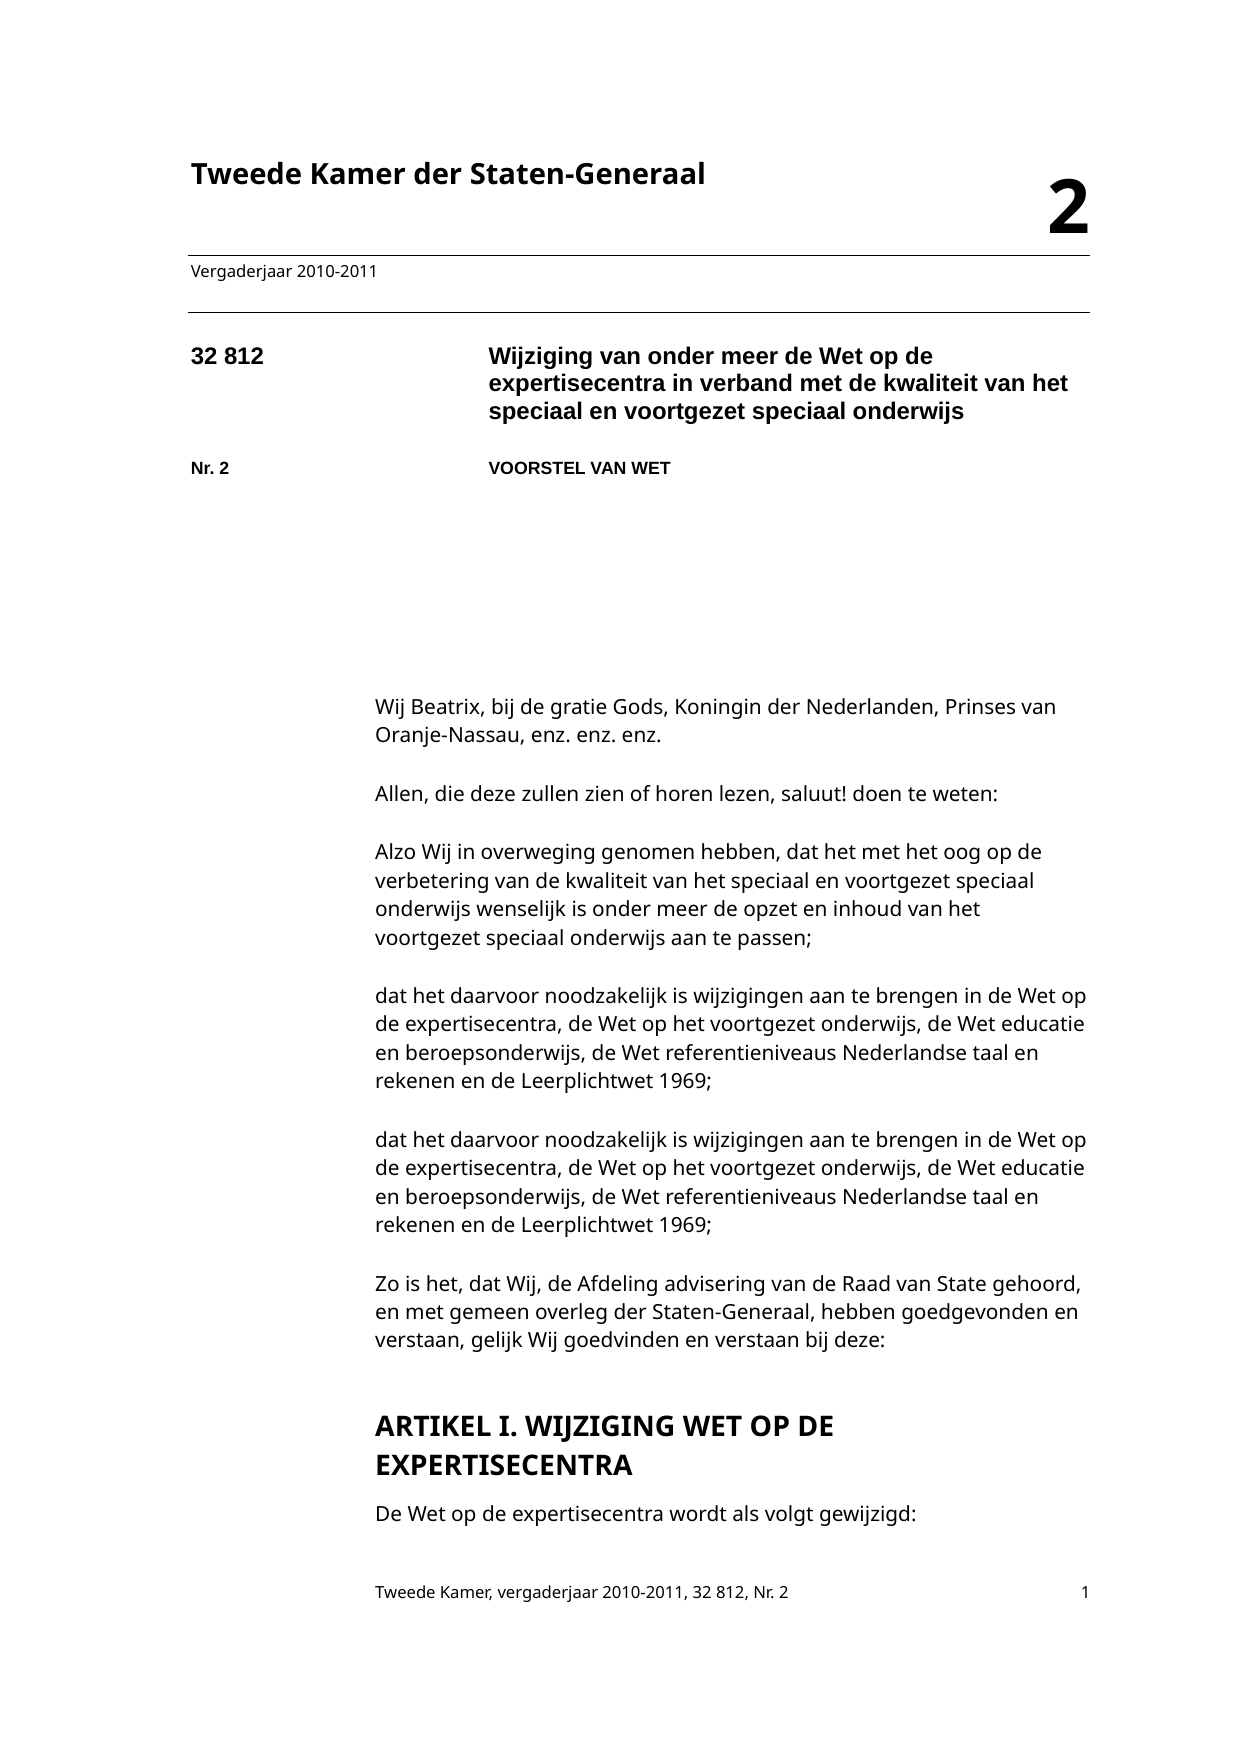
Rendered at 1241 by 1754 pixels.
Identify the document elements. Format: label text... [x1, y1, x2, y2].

table_cell VOORSTEL VAN WET [485, 455, 1090, 573]
table_cell Nr. 2 [188, 455, 485, 573]
table_cell [485, 313, 1090, 339]
table_cell Vergaderjaar 2010-2011 [188, 256, 485, 312]
table_header Tweede Kamer der Staten-Generaal [188, 150, 909, 255]
text Wij Beatrix, bij de gratie Gods, Koningin der Nederlanden, Prinses van Oranje-Nassau, enz. enz. enz. [375, 692, 1090, 749]
table_cell Wijziging van onder meer de Wet op de expertisecentra in verband met de kwaliteit van het speciaal en voortgezet speciaal onderwijs [485, 339, 1090, 454]
text Zo is het, dat Wij, de Afdeling advisering van de Raad van State gehoord, en met gemeen overleg der Staten-Generaal, hebben goedgevonden en verstaan, gelijk Wij goedvinden en verstaan bij deze: [375, 1269, 1090, 1354]
text dat het daarvoor noodzakelijk is wijzigingen aan te brengen in de Wet op de expertisecentra, de Wet op het voortgezet onderwijs, de Wet educatie en beroepsonderwijs, de Wet referentieniveaus Nederlandse taal en rekenen en de Leerplichtwet 1969; [375, 1125, 1090, 1239]
table_cell 32 812 [188, 339, 485, 454]
table_cell [485, 256, 1090, 312]
text De Wet op de expertisecentra wordt als volgt gewijzigd: [375, 1499, 1090, 1527]
text Allen, die deze zullen zien of horen lezen, saluut! doen te weten: [375, 779, 1090, 807]
table_header 2 [910, 150, 1090, 255]
text dat het daarvoor noodzakelijk is wijzigingen aan te brengen in de Wet op de expertisecentra, de Wet op het voortgezet onderwijs, de Wet educatie en beroepsonderwijs, de Wet referentieniveaus Nederlandse taal en rekenen en de Leerplichtwet 1969; [375, 981, 1090, 1095]
subtitle ARTIKEL I. WIJZIGING WET OP DE EXPERTISECENTRA [375, 1406, 1090, 1484]
text Alzo Wij in overweging genomen hebben, dat het met het oog op de verbetering van de kwaliteit van het speciaal en voortgezet speciaal onderwijs wenselijk is onder meer de opzet en inhoud van het voortgezet speciaal onderwijs aan te passen; [375, 837, 1090, 951]
table_cell [188, 313, 485, 339]
